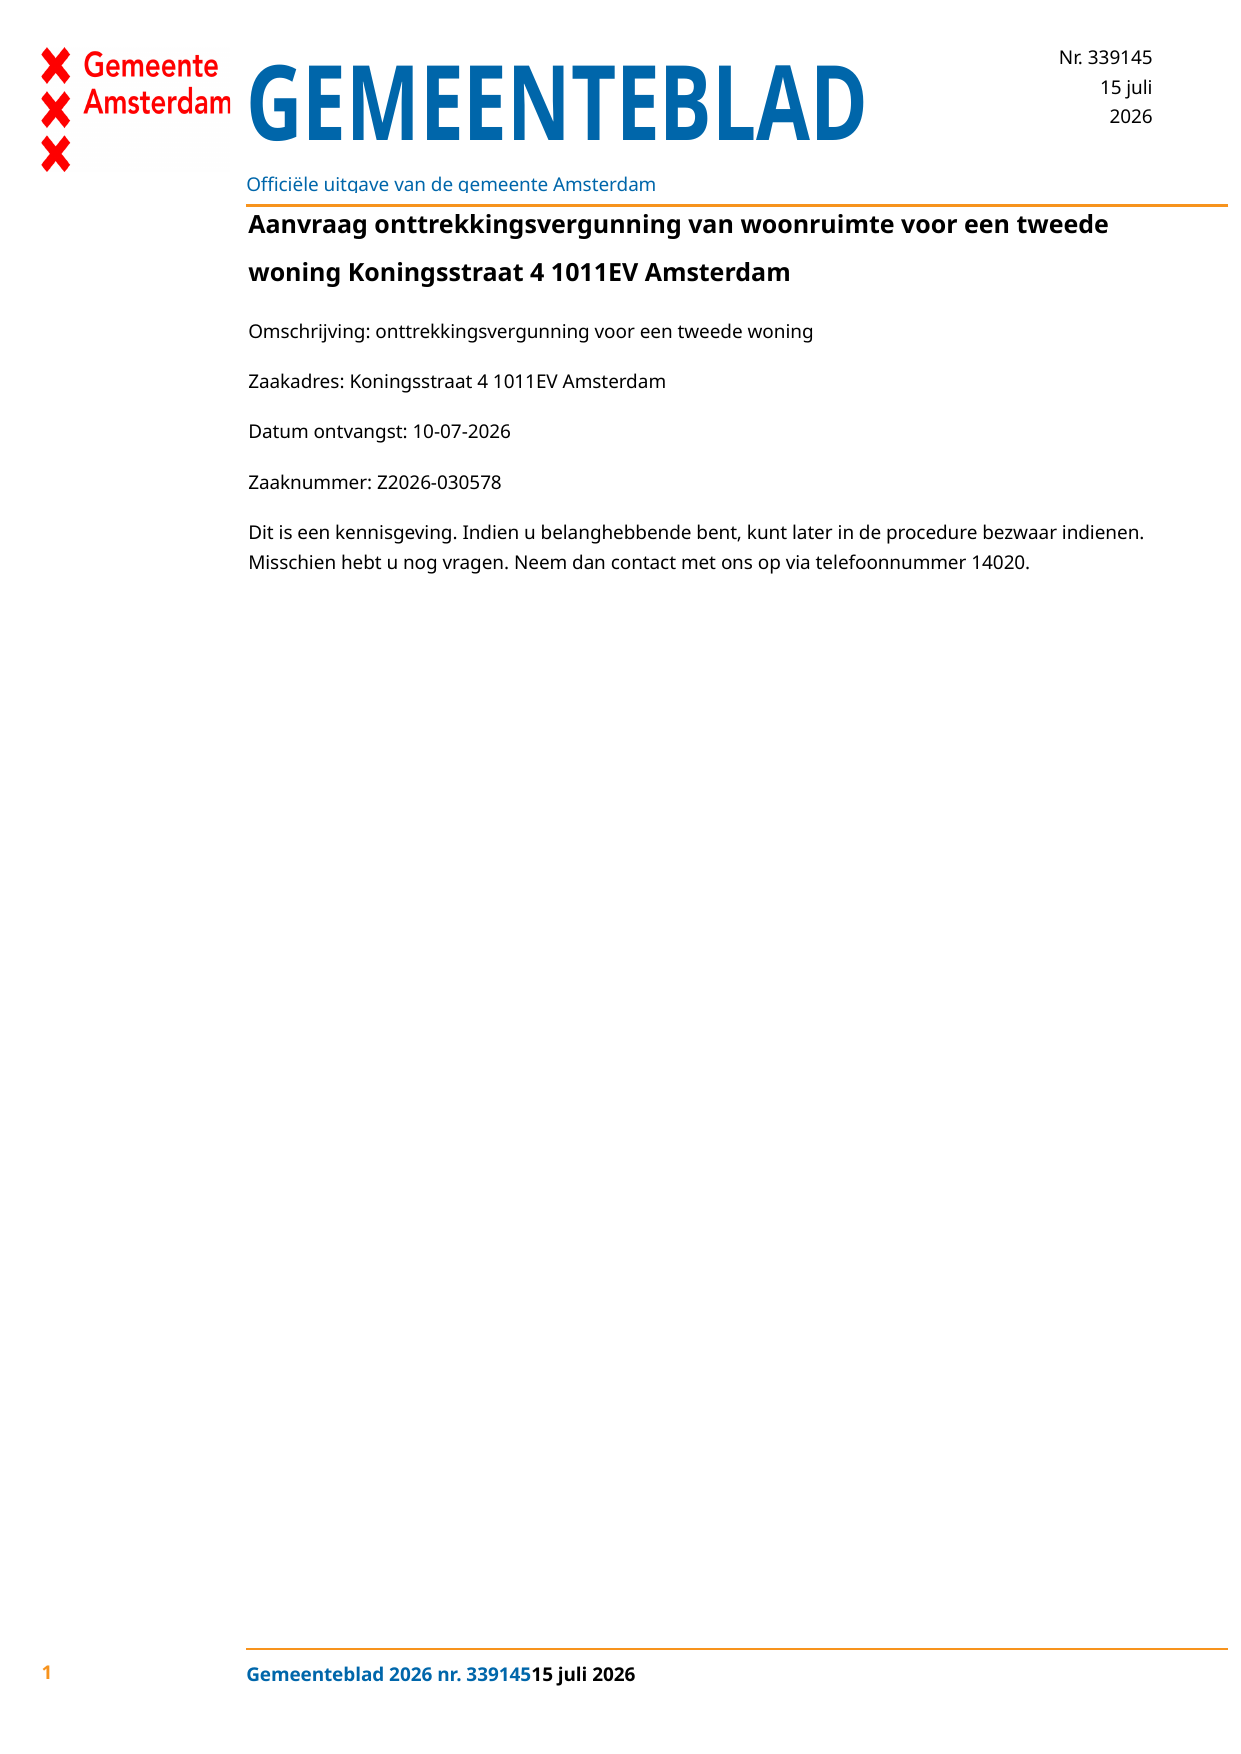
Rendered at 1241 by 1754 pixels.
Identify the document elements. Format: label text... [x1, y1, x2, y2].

text Zaakadres: Koningsstraat 4 1011EV Amsterdam [248, 368, 1152, 394]
picture [41, 47, 231, 172]
text Omschrijving: onttrekkingsvergunning voor een tweede woning [248, 318, 1152, 344]
text Zaaknummer: Z2026-030578 [248, 469, 1152, 495]
text Datum ontvangst: 10-07-2026 [248, 419, 1152, 444]
text Aanvraag onttrekkingsvergunning van woonruimte voor een tweede woning Koningsstraat 4 1011EV Amsterdam [248, 207, 1152, 288]
text Dit is een kennisgeving. Indien u belanghebbende bent, kunt later in de procedure bezwaar indienen. Misschien hebt u nog vragen. Neem dan contact met ons op via telefoonnummer 14020. [248, 519, 1152, 575]
